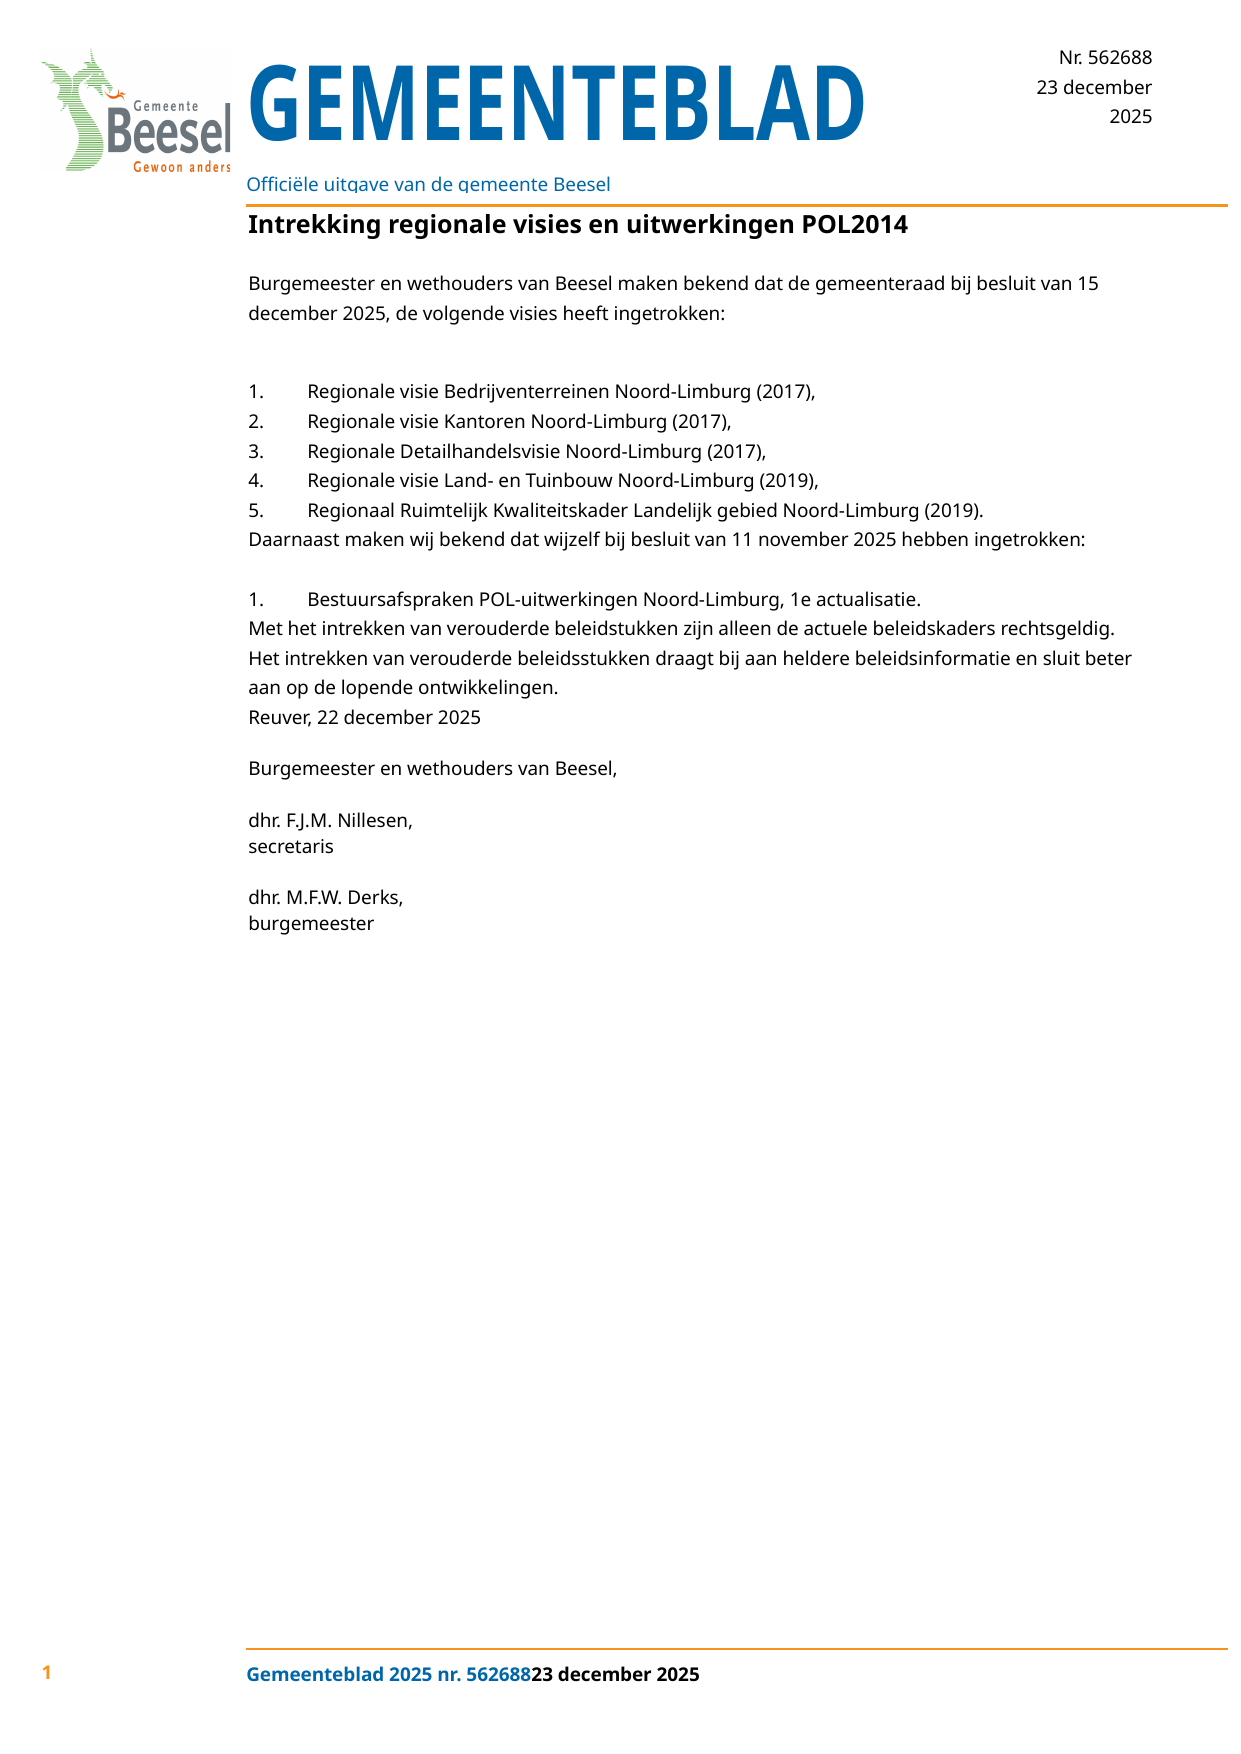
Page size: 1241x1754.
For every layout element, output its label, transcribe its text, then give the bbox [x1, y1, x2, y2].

list Regionale visie Kantoren Noord-Limburg (2017), [248, 408, 1152, 434]
list Regionale visie Land- en Tuinbouw Noord-Limburg (2019), [248, 467, 1152, 493]
text burgemeester [248, 910, 1152, 936]
text dhr. F.J.M. Nillesen, [248, 807, 1152, 833]
text Burgemeester en wethouders van Beesel, [248, 756, 1152, 781]
text Daarnaast maken wij bekend dat wijzelf bij besluit van 11 november 2025 hebben ingetrokken: [248, 527, 1152, 552]
list Regionaal Ruimtelijk Kwaliteitskader Landelijk gebied Noord-Limburg (2019). [248, 497, 1152, 523]
picture [41, 47, 231, 172]
text dhr. M.F.W. Derks, [248, 884, 1152, 910]
text Reuver, 22 december 2025 [248, 704, 1152, 730]
text Intrekking regionale visies en uitwerkingen POL2014 [248, 207, 1152, 241]
list Regionale visie Bedrijventerreinen Noord-Limburg (2017), [248, 379, 1152, 404]
text Burgemeester en wethouders van Beesel maken bekend dat de gemeenteraad bij besluit van 15 december 2025, de volgende visies heeft ingetrokken: [248, 270, 1152, 326]
text secretaris [248, 833, 1152, 858]
list Bestuursafspraken POL-uitwerkingen Noord-Limburg, 1e actualisatie. [248, 586, 1152, 612]
list Regionale Detailhandelsvisie Noord-Limburg (2017), [248, 438, 1152, 464]
text Met het intrekken van verouderde beleidstukken zijn alleen de actuele beleidskaders rechtsgeldig. Het intrekken van verouderde beleidsstukken draagt bij aan heldere beleidsinformatie en sluit beter aan op de lopende ontwikkelingen. [248, 615, 1152, 700]
